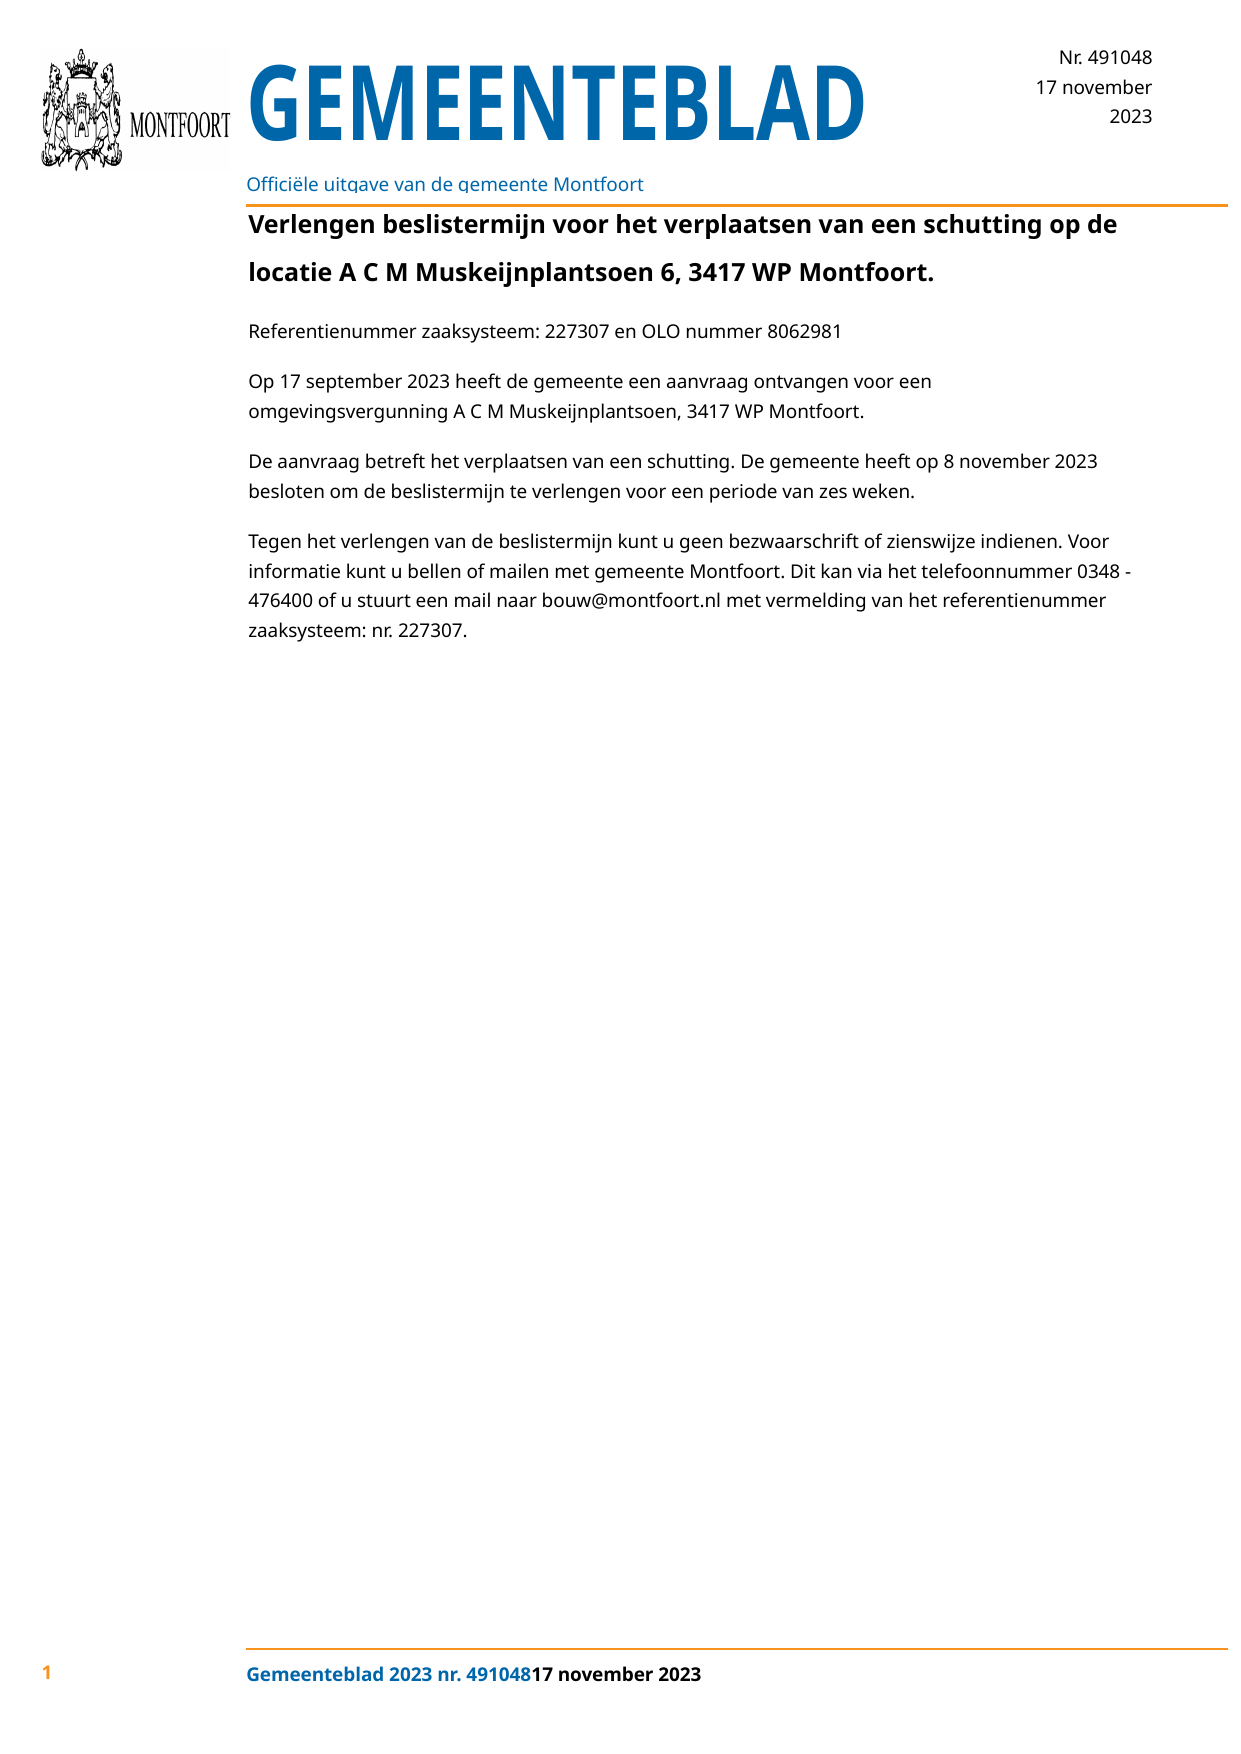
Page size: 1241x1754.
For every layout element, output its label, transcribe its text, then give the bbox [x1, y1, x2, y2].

text Referentienummer zaaksysteem: 227307 en OLO nummer 8062981 [248, 318, 1152, 344]
text Op 17 september 2023 heeft de gemeente een aanvraag ontvangen voor een omgevingsvergunning A C M Muskeijnplantsoen, 3417 WP Montfoort. [248, 368, 1152, 424]
picture [41, 47, 231, 172]
text Tegen het verlengen van de beslistermijn kunt u geen bezwaarschrift of zienswijze indienen. Voor informatie kunt u bellen of mailen met gemeente Montfoort. Dit kan via het telefoonnummer 0348 - 476400 of u stuurt een mail naar bouw@montfoort.nl met vermelding van het referentienummer zaaksysteem: nr. 227307. [248, 528, 1152, 643]
text Verlengen beslistermijn voor het verplaatsen van een schutting op de locatie A C M Muskeijnplantsoen 6, 3417 WP Montfoort. [248, 207, 1152, 288]
text De aanvraag betreft het verplaatsen van een schutting. De gemeente heeft op 8 november 2023 besloten om de beslistermijn te verlengen voor een periode van zes weken. [248, 448, 1152, 504]
